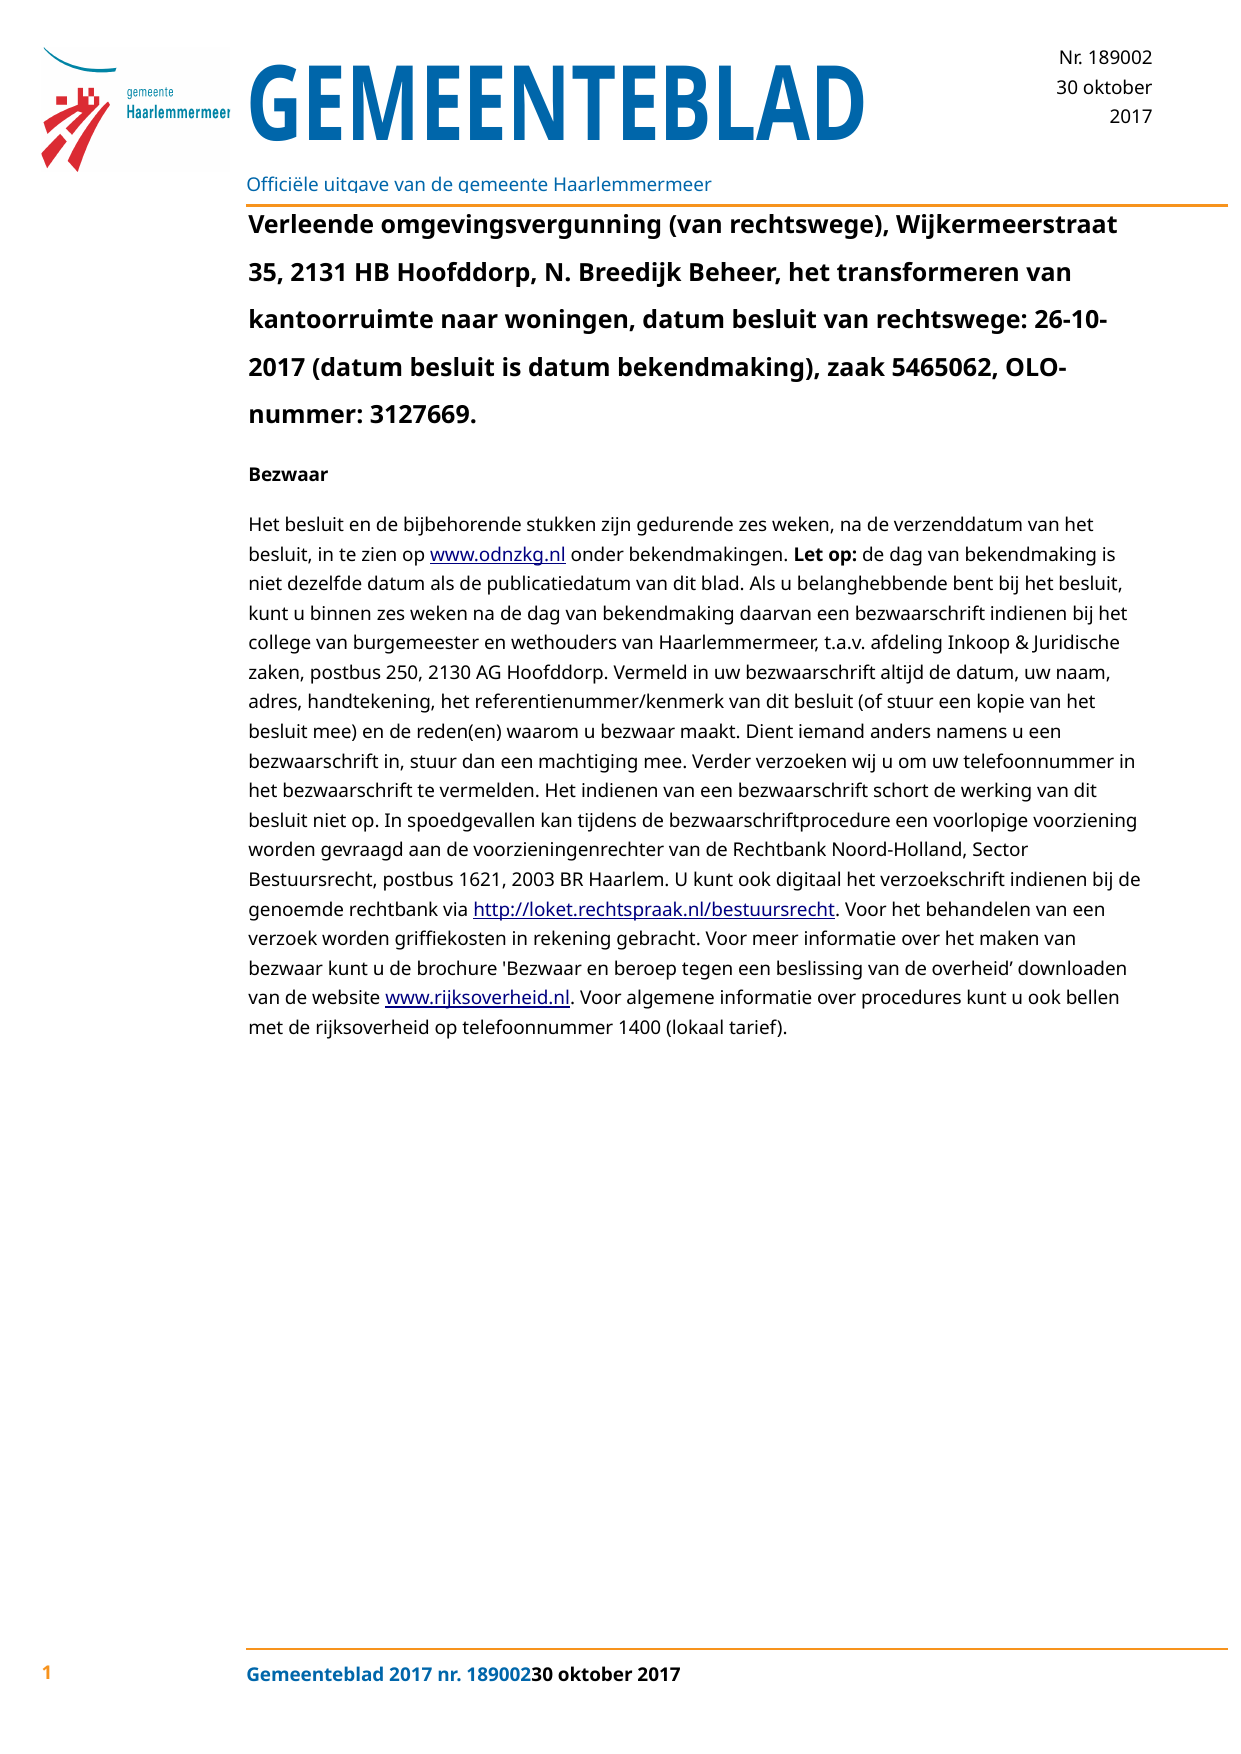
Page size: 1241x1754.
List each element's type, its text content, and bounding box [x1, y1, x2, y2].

text Bezwaar [248, 461, 1152, 486]
text Verleende omgevingsvergunning (van rechtswege), Wijkermeerstraat 35, 2131 HB Hoofddorp, N. Breedijk Beheer, het transformeren van kantoorruimte naar woningen, datum besluit van rechtswege: 26-10-2017 (datum besluit is datum bekendmaking), zaak 5465062, OLO-nummer: 3127669. [248, 207, 1152, 431]
text Het besluit en de bijbehorende stukken zijn gedurende zes weken, na de verzenddatum van het besluit, in te zien op www.odnzkg.nl onder bekendmakingen. Let op: de dag van bekendmaking is niet dezelfde datum als de publicatiedatum van dit blad. Als u belanghebbende bent bij het besluit, kunt u binnen zes weken na de dag van bekendmaking daarvan een bezwaarschrift indienen bij het college van burgemeester en wethouders van Haarlemmermeer, t.a.v. afdeling Inkoop & Juridische zaken, postbus 250, 2130 AG Hoofddorp. Vermeld in uw bezwaarschrift altijd de datum, uw naam, adres, handtekening, het referentienummer/kenmerk van dit besluit (of stuur een kopie van het besluit mee) en de reden(en) waarom u bezwaar maakt. Dient iemand anders namens u een bezwaarschrift in, stuur dan een machtiging mee. Verder verzoeken wij u om uw telefoonnummer in het bezwaarschrift te vermelden. Het indienen van een bezwaarschrift schort de werking van dit besluit niet op. In spoedgevallen kan tijdens de bezwaarschriftprocedure een voorlopige voorziening worden gevraagd aan de voorzieningenrechter van de Rechtbank Noord-Holland, Sector Bestuursrecht, postbus 1621, 2003 BR Haarlem. U kunt ook digitaal het verzoekschrift indienen bij de genoemde rechtbank via http://loket.rechtspraak.nl/bestuursrecht. Voor het behandelen van een verzoek worden griffiekosten in rekening gebracht. Voor meer informatie over het maken van bezwaar kunt u de brochure 'Bezwaar en beroep tegen een beslissing van de overheid’ downloaden van de website www.rijksoverheid.nl. Voor algemene informatie over procedures kunt u ook bellen met de rijksoverheid op telefoonnummer 1400 (lokaal tarief). [248, 511, 1152, 1040]
picture [41, 47, 231, 172]
